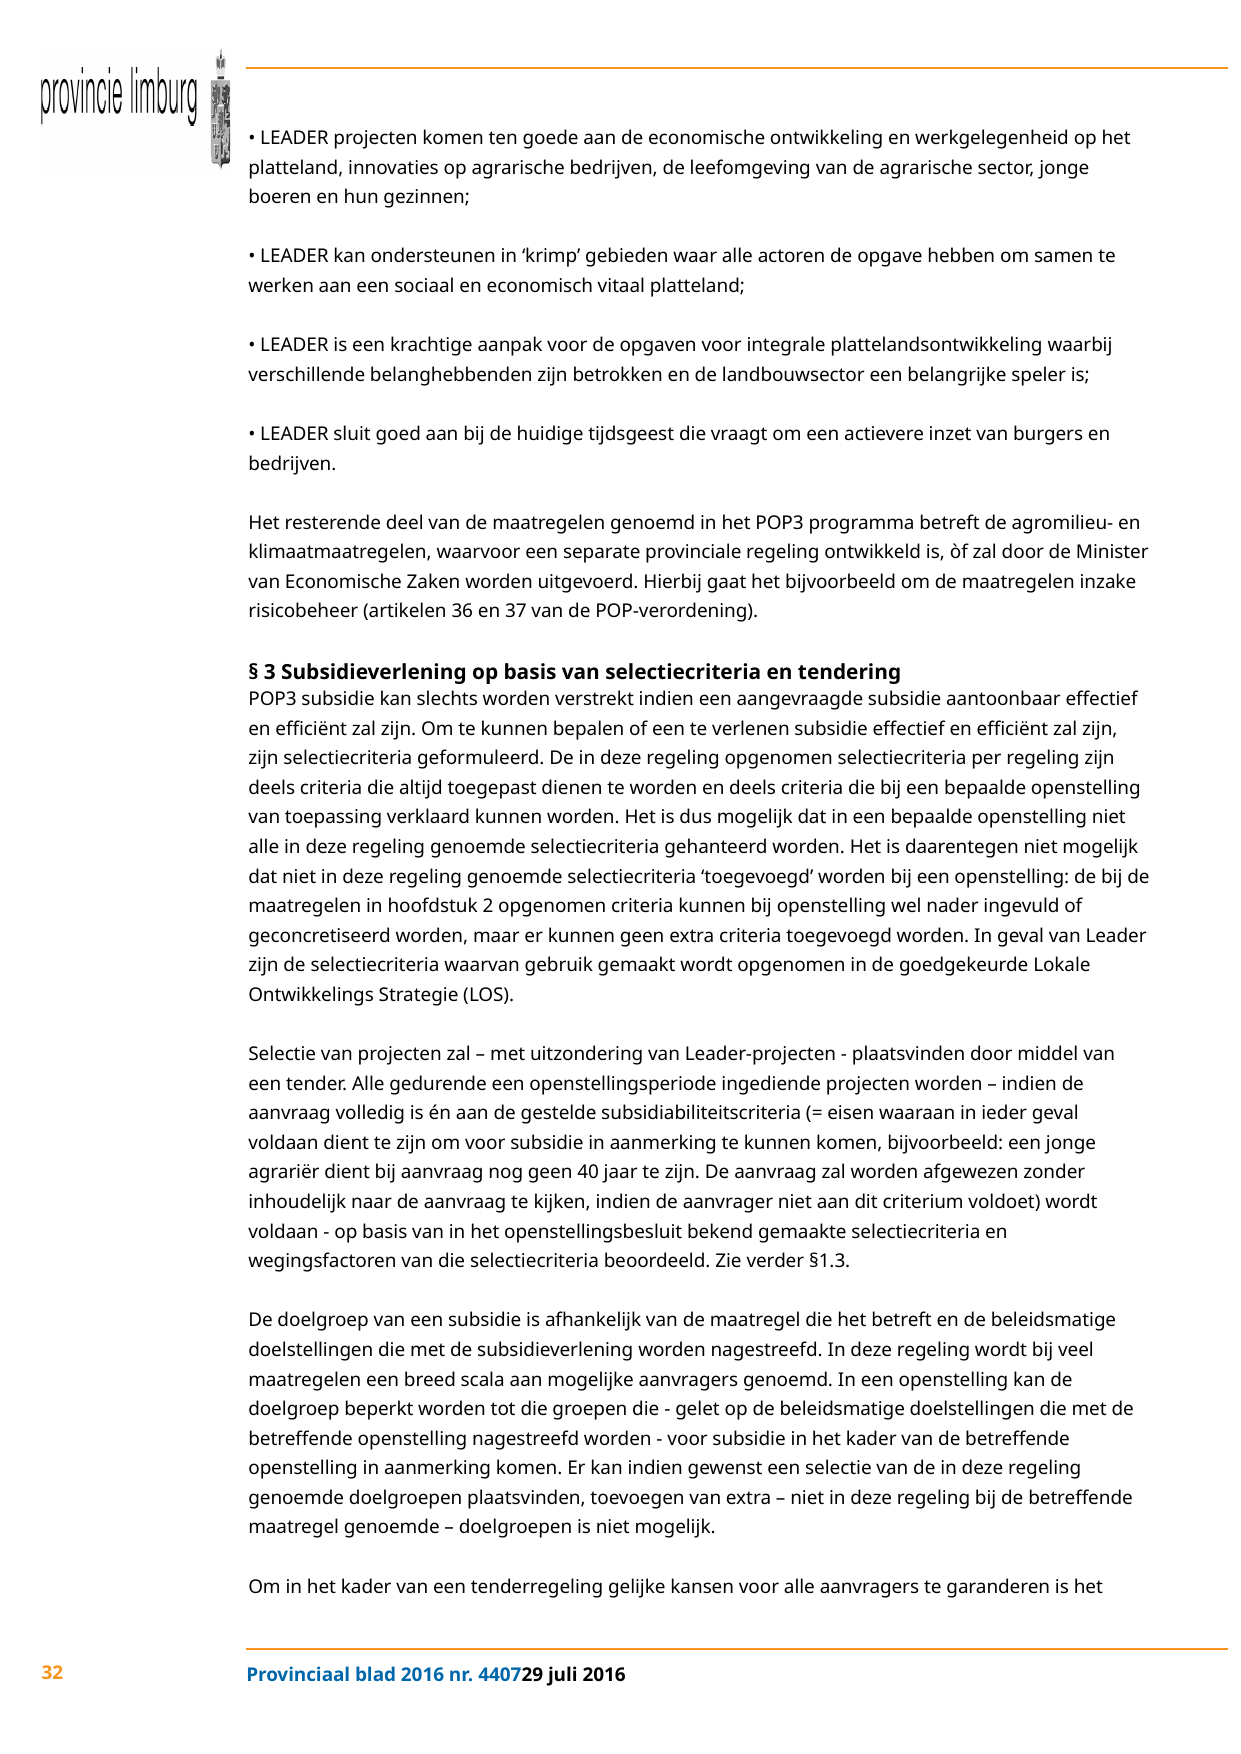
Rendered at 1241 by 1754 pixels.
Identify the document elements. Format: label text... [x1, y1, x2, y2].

text • LEADER sluit goed aan bij de huidige tijdsgeest die vraagt om een actievere inzet van burgers en bedrijven. [248, 420, 1152, 476]
text POP3 subsidie kan slechts worden verstrekt indien een aangevraagde subsidie aantoonbaar effectief en efficiënt zal zijn. Om te kunnen bepalen of een te verlenen subsidie effectief en efficiënt zal zijn, zijn selectiecriteria geformuleerd. De in deze regeling opgenomen selectiecriteria per regeling zijn deels criteria die altijd toegepast dienen te worden en deels criteria die bij een bepaalde openstelling van toepassing verklaard kunnen worden. Het is dus mogelijk dat in een bepaalde openstelling niet alle in deze regeling genoemde selectiecriteria gehanteerd worden. Het is daarentegen niet mogelijk dat niet in deze regeling genoemde selectiecriteria ‘toegevoegd’ worden bij een openstelling: de bij de maatregelen in hoofdstuk 2 opgenomen criteria kunnen bij openstelling wel nader ingevuld of geconcretiseerd worden, maar er kunnen geen extra criteria toegevoegd worden. In geval van Leader zijn de selectiecriteria waarvan gebruik gemaakt wordt opgenomen in de goedgekeurde Lokale Ontwikkelings Strategie (LOS). [248, 685, 1152, 1007]
text • LEADER kan ondersteunen in ‘krimp’ gebieden waar alle actoren de opgave hebben om samen te werken aan een sociaal en economisch vitaal platteland; [248, 243, 1152, 298]
text Selectie van projecten zal – met uitzondering van Leader-projecten - plaatsvinden door middel van een tender. Alle gedurende een openstellingsperiode ingediende projecten worden – indien de aanvraag volledig is én aan de gestelde subsidiabiliteitscriteria (= eisen waaraan in ieder geval voldaan dient te zijn om voor subsidie in aanmerking te kunnen komen, bijvoorbeeld: een jonge agrariër dient bij aanvraag nog geen 40 jaar te zijn. De aanvraag zal worden afgewezen zonder inhoudelijk naar de aanvraag te kijken, indien de aanvrager niet aan dit criterium voldoet) wordt voldaan - op basis van in het openstellingsbesluit bekend gemaakte selectiecriteria en wegingsfactoren van die selectiecriteria beoordeeld. Zie verder §1.3. [248, 1040, 1152, 1273]
text Het resterende deel van de maatregelen genoemd in het POP3 programma betreft de agromilieu- en klimaatmaatregelen, waarvoor een separate provinciale regeling ontwikkeld is, òf zal door de Minister van Economische Zaken worden uitgevoerd. Hierbij gaat het bijvoorbeeld om de maatregelen inzake risicobeheer (artikelen 36 en 37 van de POP-verordening). [248, 509, 1152, 623]
text § 3 Subsidieverlening op basis van selectiecriteria en tendering [248, 657, 1152, 685]
text Om in het kader van een tenderregeling gelijke kansen voor alle aanvragers te garanderen is het [248, 1573, 1152, 1598]
picture [41, 47, 231, 172]
text • LEADER projecten komen ten goede aan de economische ontwikkeling en werkgelegenheid op het platteland, innovaties op agrarische bedrijven, de leefomgeving van de agrarische sector, jonge boeren en hun gezinnen; [248, 124, 1152, 209]
text De doelgroep van een subsidie is afhankelijk van de maatregel die het betreft en de beleidsmatige doelstellingen die met de subsidieverlening worden nagestreefd. In deze regeling wordt bij veel maatregelen een breed scala aan mogelijke aanvragers genoemd. In een openstelling kan de doelgroep beperkt worden tot die groepen die - gelet op de beleidsmatige doelstellingen die met de betreffende openstelling nagestreefd worden - voor subsidie in het kader van de betreffende openstelling in aanmerking komen. Er kan indien gewenst een selectie van de in deze regeling genoemde doelgroepen plaatsvinden, toevoegen van extra – niet in deze regeling bij de betreffende maatregel genoemde – doelgroepen is niet mogelijk. [248, 1307, 1152, 1539]
text • LEADER is een krachtige aanpak voor de opgaven voor integrale plattelandsontwikkeling waarbij verschillende belanghebbenden zijn betrokken en de landbouwsector een belangrijke speler is; [248, 331, 1152, 387]
